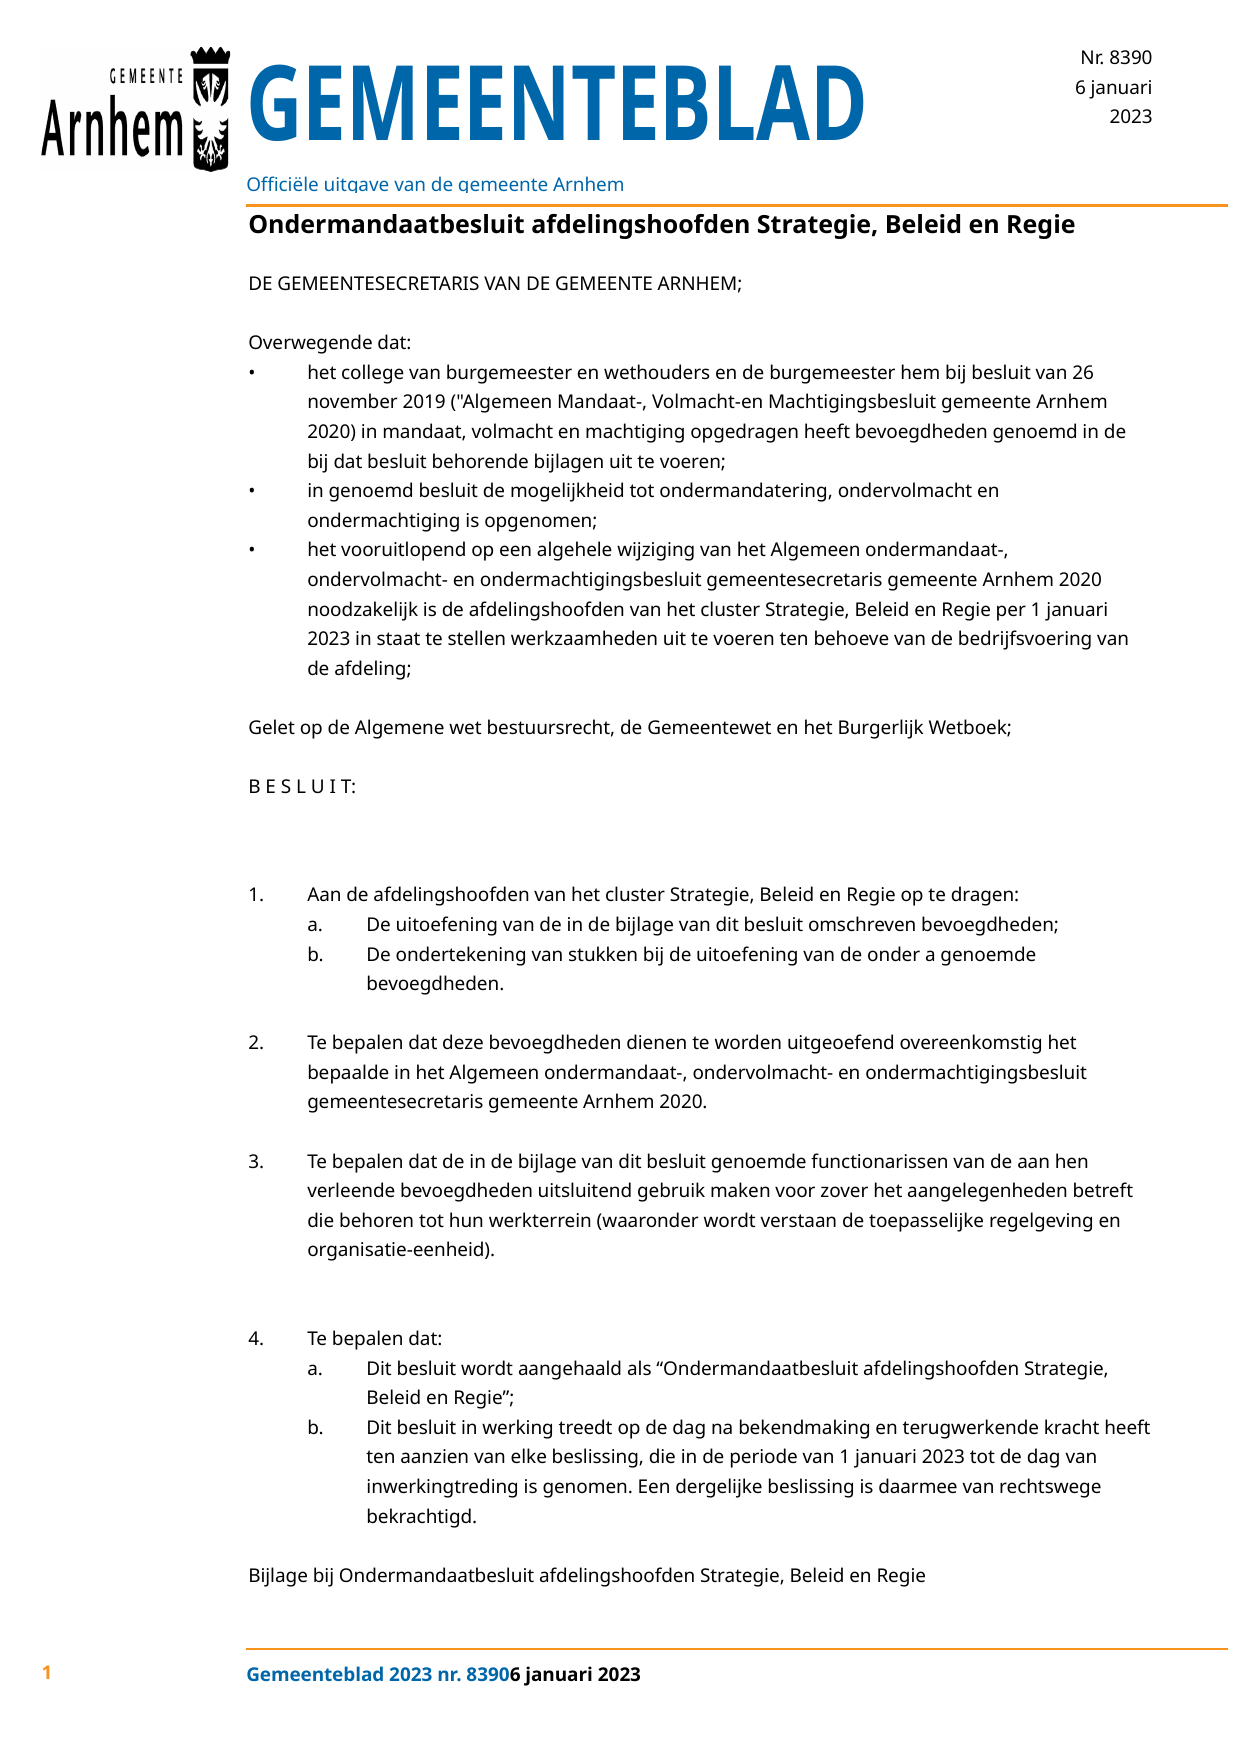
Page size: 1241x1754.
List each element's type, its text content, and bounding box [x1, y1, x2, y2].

text Gelet op de Algemene wet bestuursrecht, de Gemeentewet en het Burgerlijk Wetboek; [248, 714, 1152, 740]
list De uitoefening van de in de bijlage van dit besluit omschreven bevoegdheden; [307, 911, 1152, 937]
table_header Bijlage bij Ondermandaatbesluit afdelingshoofden Strategie, Beleid en Regie [248, 1562, 1152, 1588]
text Ondermandaatbesluit afdelingshoofden Strategie, Beleid en Regie [248, 207, 1152, 241]
list De ondertekening van stukken bij de uitoefening van de onder a genoemde bevoegdheden. [307, 941, 1152, 996]
picture [41, 47, 231, 172]
list in genoemd besluit de mogelijkheid tot ondermandatering, ondervolmacht en ondermachtiging is opgenomen; [248, 477, 1152, 533]
list Te bepalen dat deze bevoegdheden dienen te worden uitgeoefend overeenkomstig het bepaalde in het Algemeen ondermandaat-, ondervolmacht- en ondermachtigingsbesluit gemeentesecretaris gemeente Arnhem 2020. [248, 1029, 1152, 1114]
list Dit besluit wordt aangehaald als “Ondermandaatbesluit afdelingshoofden Strategie, Beleid en Regie”; [307, 1355, 1152, 1410]
text Overwegende dat: [248, 329, 1152, 355]
list Aan de afdelingshoofden van het cluster Strategie, Beleid en Regie op te dragen: [248, 882, 1152, 907]
list Te bepalen dat: [248, 1325, 1152, 1351]
list het vooruitlopend op een algehele wijziging van het Algemeen ondermandaat-, ondervolmacht- en ondermachtigingsbesluit gemeentesecretaris gemeente Arnhem 2020 noodzakelijk is de afdelingshoofden van het cluster Strategie, Beleid en Regie per 1 januari 2023 in staat te stellen werkzaamheden uit te voeren ten behoeve van de bedrijfsvoering van de afdeling; [248, 537, 1152, 681]
list het college van burgemeester en wethouders en de burgemeester hem bij besluit van 26 november 2019 ("Algemeen Mandaat-, Volmacht-en Machtigingsbesluit gemeente Arnhem 2020) in mandaat, volmacht en machtiging opgedragen heeft bevoegdheden genoemd in de bij dat besluit behorende bijlagen uit te voeren; [248, 359, 1152, 473]
list Te bepalen dat de in de bijlage van dit besluit genoemde functionarissen van de aan hen verleende bevoegdheden uitsluitend gebruik maken voor zover het aangelegenheden betreft die behoren tot hun werkterrein (waaronder wordt verstaan de toepasselijke regelgeving en organisatie-eenheid). [248, 1148, 1152, 1262]
text B E S L U I T: [248, 773, 1152, 799]
text DE GEMEENTESECRETARIS VAN DE GEMEENTE ARNHEM; [248, 270, 1152, 296]
list Dit besluit in werking treedt op de dag na bekendmaking en terugwerkende kracht heeft ten aanzien van elke beslissing, die in de periode van 1 januari 2023 tot de dag van inwerkingtreding is genomen. Een dergelijke beslissing is daarmee van rechtswege bekrachtigd. [307, 1414, 1152, 1529]
